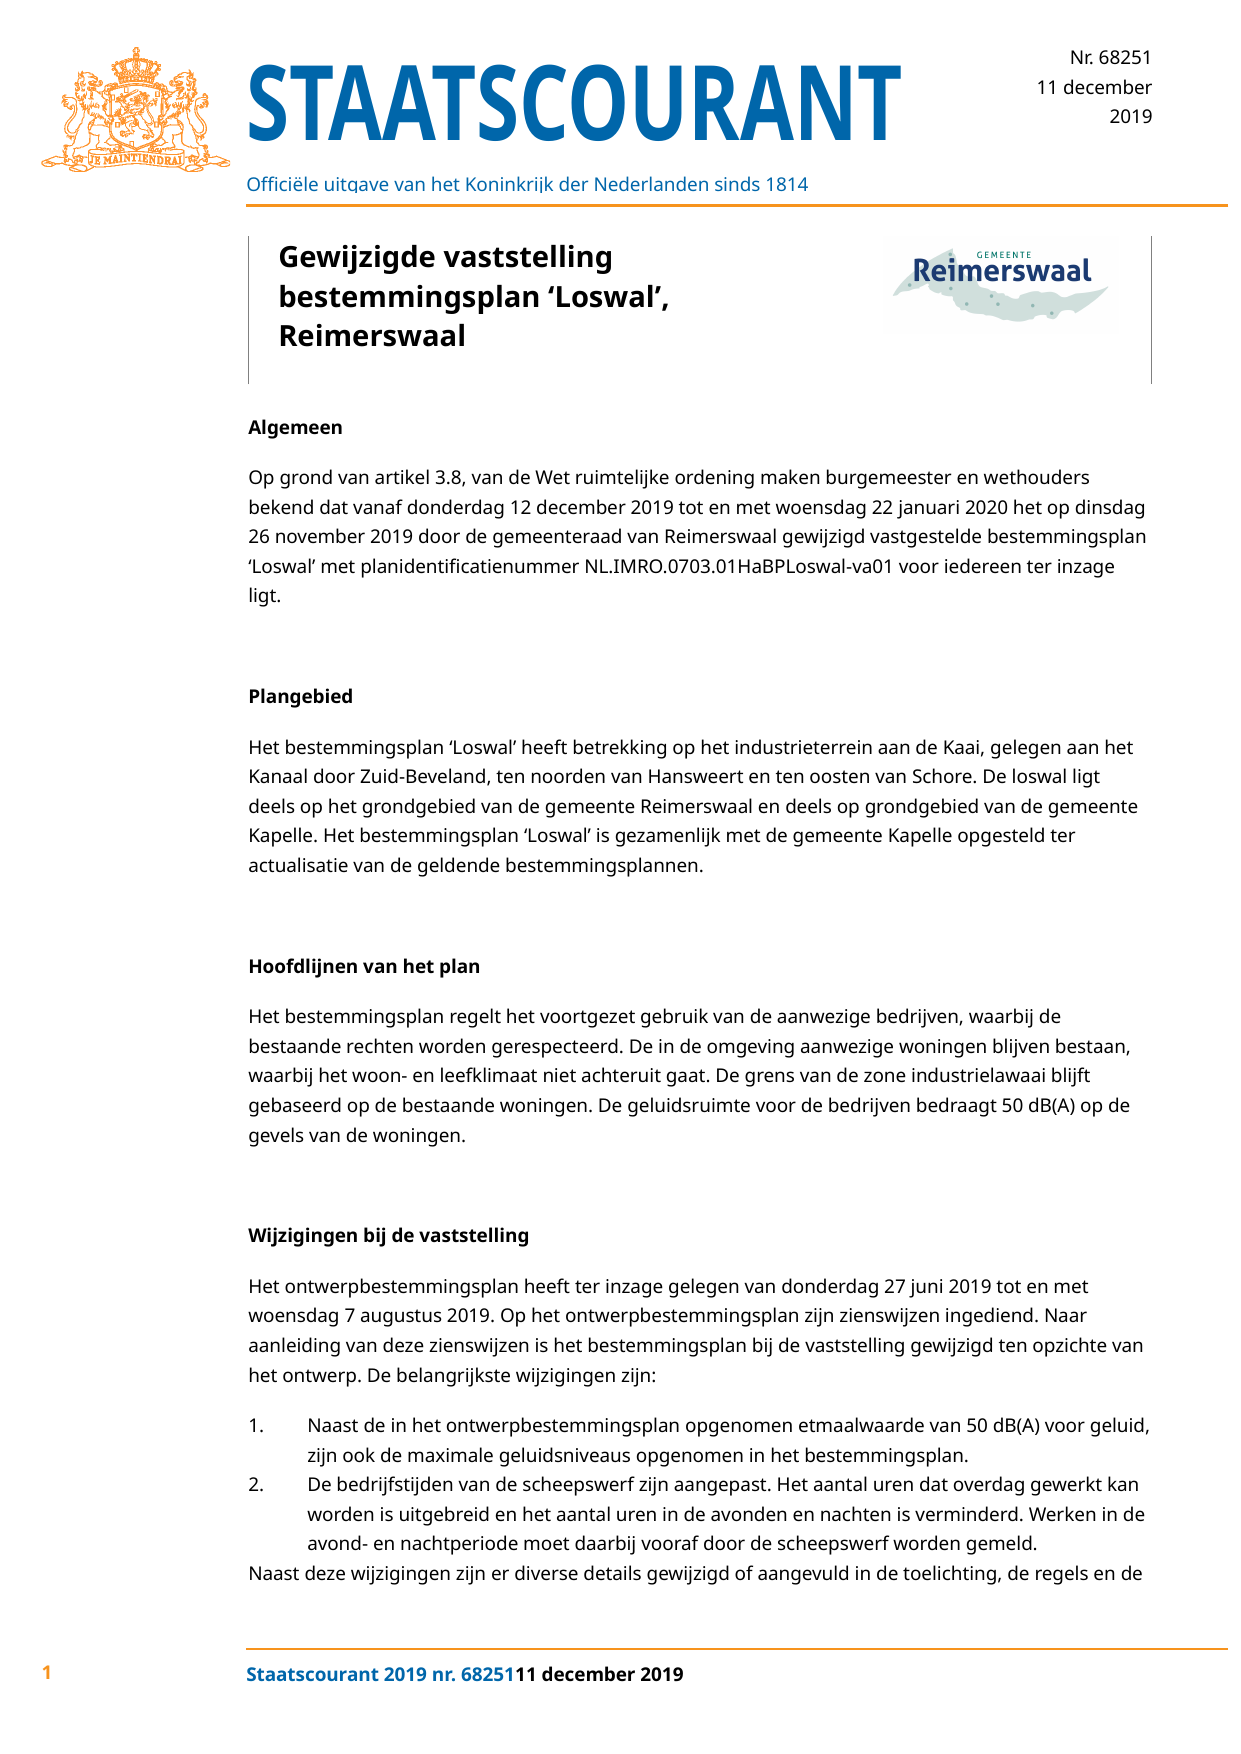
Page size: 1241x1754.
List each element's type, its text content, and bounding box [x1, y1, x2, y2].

text Wijzigingen bij de vaststelling [248, 1223, 1152, 1248]
text Algemeen [248, 414, 1152, 440]
table_header Gewijzigde vaststelling bestemmingsplan ‘Loswal’, Reimerswaal [249, 236, 850, 384]
text Het bestemmingsplan regelt het voortgezet gebruik van de aanwezige bedrijven, waarbij de bestaande rechten worden gerespecteerd. De in de omgeving aanwezige woningen blijven bestaan, waarbij het woon- en leefklimaat niet achteruit gaat. De grens van de zone industrielawaai blijft gebaseerd op de bestaande woningen. De geluidsruimte voor de bedrijven bedraagt 50 dB(A) op de gevels van de woningen. [248, 1003, 1152, 1148]
picture [882, 236, 1119, 334]
table_header [850, 236, 1151, 384]
text Naast deze wijzigingen zijn er diverse details gewijzigd of aangevuld in de toelichting, de regels en de [248, 1560, 1152, 1586]
list De bedrijfstijden van de scheepswerf zijn aangepast. Het aantal uren dat overdag gewerkt kan worden is uitgebreid en het aantal uren in de avonden en nachten is verminderd. Werken in de avond- en nachtperiode moet daarbij vooraf door de scheepswerf worden gemeld. [248, 1471, 1152, 1556]
text Hoofdlijnen van het plan [248, 953, 1152, 979]
picture [41, 47, 231, 172]
text Het ontwerpbestemmingsplan heeft ter inzage gelegen van donderdag 27 juni 2019 tot en met woensdag 7 augustus 2019. Op het ontwerpbestemmingsplan zijn zienswijzen ingediend. Naar aanleiding van deze zienswijzen is het bestemmingsplan bij de vaststelling gewijzigd ten opzichte van het ontwerp. De belangrijkste wijzigingen zijn: [248, 1273, 1152, 1388]
list Naast de in het ontwerpbestemmingsplan opgenomen etmaalwaarde van 50 dB(A) voor geluid, zijn ook de maximale geluidsniveaus opgenomen in het bestemmingsplan. [248, 1412, 1152, 1468]
text Op grond van artikel 3.8, van de Wet ruimtelijke ordening maken burgemeester en wethouders bekend dat vanaf donderdag 12 december 2019 tot en met woensdag 22 januari 2020 het op dinsdag 26 november 2019 door de gemeenteraad van Reimerswaal gewijzigd vastgestelde bestemmingsplan ‘Loswal’ met planidentificatienummer NL.IMRO.0703.01HaBPLoswal-va01 voor iedereen ter inzage ligt. [248, 464, 1152, 608]
text Plangebied [248, 683, 1152, 709]
text Het bestemmingsplan ‘Loswal’ heeft betrekking op het industrieterrein aan de Kaai, gelegen aan het Kanaal door Zuid-Beveland, ten noorden van Hansweert en ten oosten van Schore. De loswal ligt deels op het grondgebied van de gemeente Reimerswaal en deels op grondgebied van de gemeente Kapelle. Het bestemmingsplan ‘Loswal’ is gezamenlijk met de gemeente Kapelle opgesteld ter actualisatie van de geldende bestemmingsplannen. [248, 734, 1152, 878]
